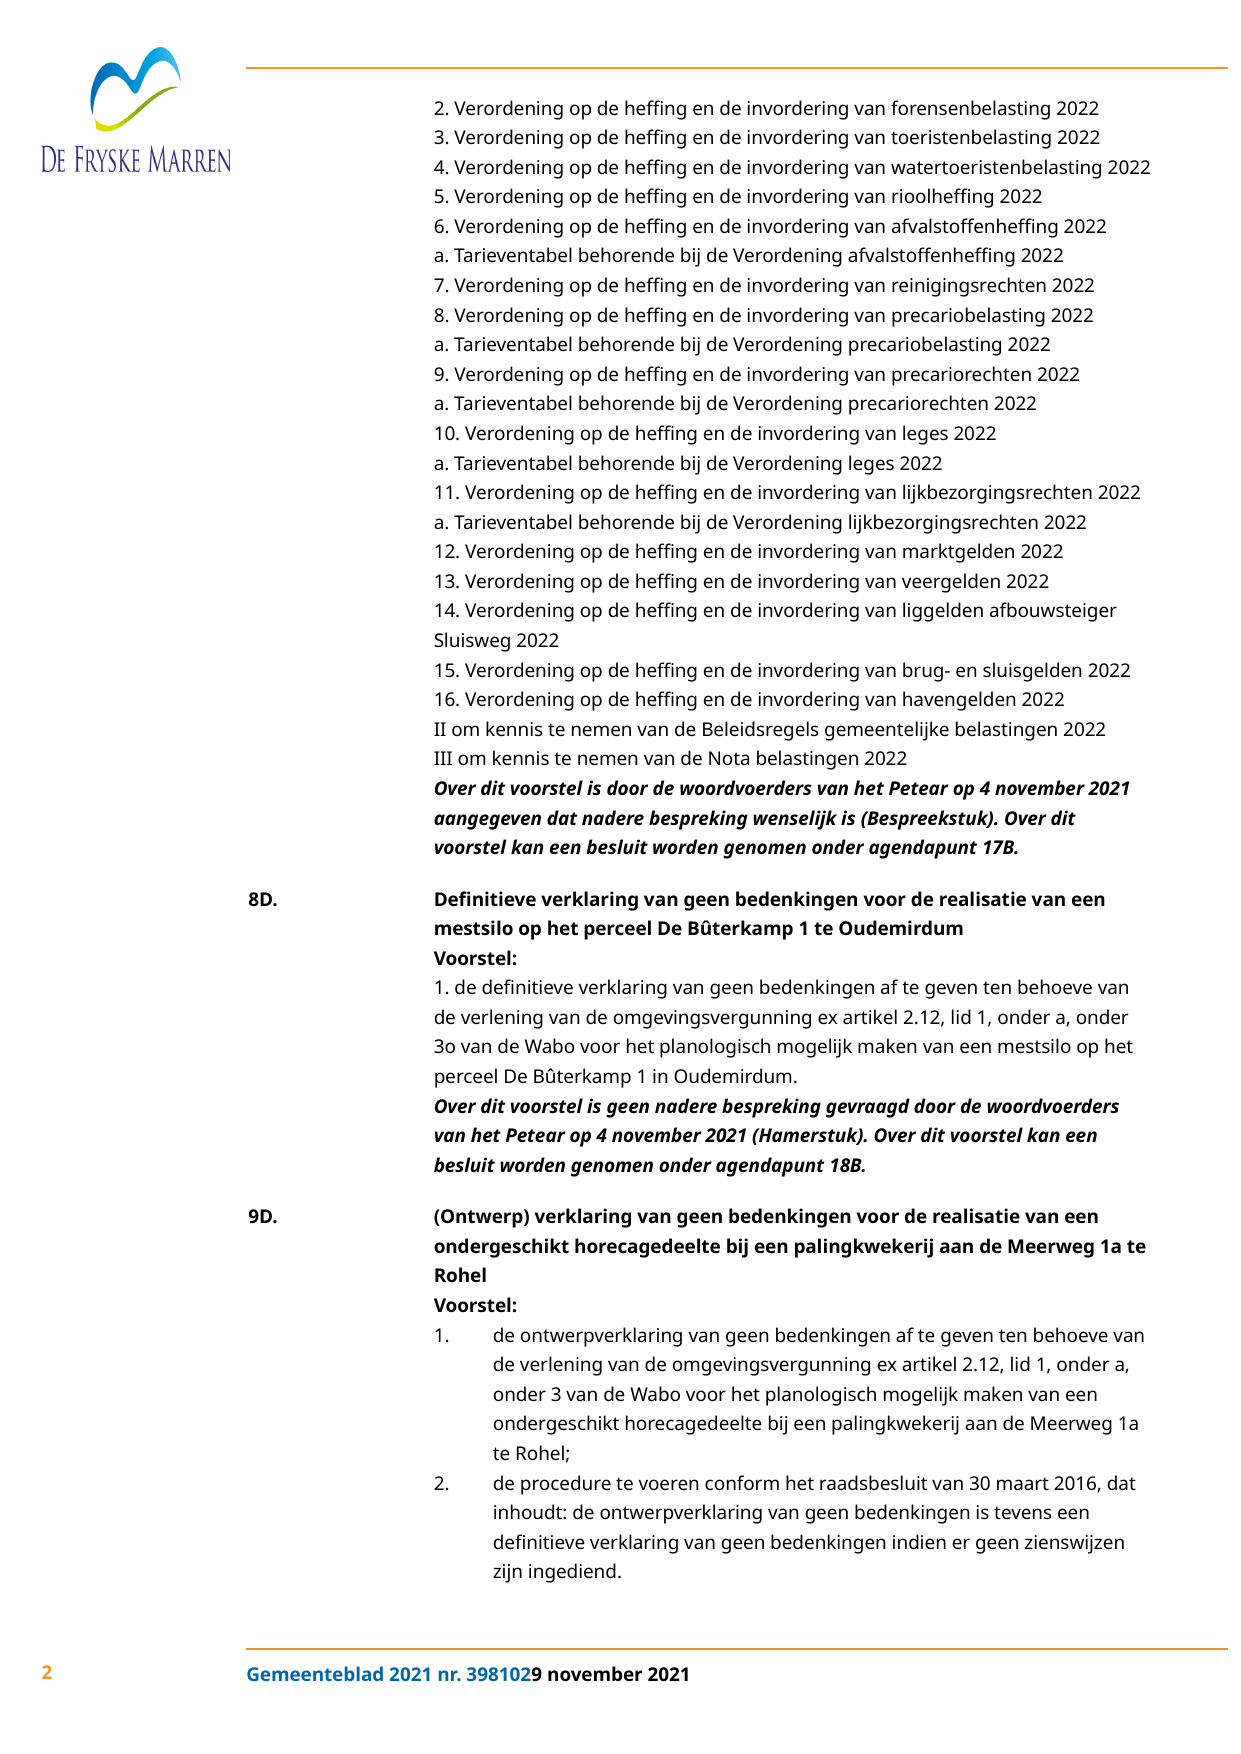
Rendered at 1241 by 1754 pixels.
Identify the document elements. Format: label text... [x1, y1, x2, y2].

picture [41, 47, 231, 172]
table_cell [248, 860, 433, 886]
table_cell [434, 860, 1152, 886]
table_cell 9D. [248, 1204, 433, 1584]
table_cell (Ontwerp) verklaring van geen bedenkingen voor de realisatie van een ondergeschikt horecagedeelte bij een palingkwekerij aan de Meerweg 1a te Rohel Voorstel: de ontwerpverklaring van geen bedenkingen af te geven ten behoeve van de verlening van de omgevingsvergunning ex artikel 2.12, lid 1, onder a, onder 3 van de Wabo voor het planologisch mogelijk maken van een ondergeschikt horecagedeelte bij een palingkwekerij aan de Meerweg 1a te Rohel; de procedure te voeren conform het raadsbesluit van 30 maart 2016, dat inhoudt: de ontwerpverklaring van geen bedenkingen is tevens een definitieve verklaring van geen bedenkingen indien er geen zienswijzen zijn ingediend. [434, 1204, 1152, 1584]
table_cell [434, 1178, 1152, 1203]
table_cell [248, 1178, 433, 1203]
table_cell Definitieve verklaring van geen bedenkingen voor de realisatie van een mestsilo op het perceel De Bûterkamp 1 te Oudemirdum Voorstel: 1. de definitieve verklaring van geen bedenkingen af te geven ten behoeve van de verlening van de omgevingsvergunning ex artikel 2.12, lid 1, onder a, onder 3o van de Wabo voor het planologisch mogelijk maken van een mestsilo op het perceel De Bûterkamp 1 in Oudemirdum. Over dit voorstel is geen nadere bespreking gevraagd door de woordvoerders van het Petear op 4 november 2021 (Hamerstuk). Over dit voorstel kan een besluit worden genomen onder agendapunt 18B. [434, 886, 1152, 1178]
table_cell 2. Verordening op de heffing en de invordering van forensenbelasting 2022 3. Verordening op de heffing en de invordering van toeristenbelasting 2022 4. Verordening op de heffing en de invordering van watertoeristenbelasting 2022 5. Verordening op de heffing en de invordering van rioolheffing 2022 6. Verordening op de heffing en de invordering van afvalstoffenheffing 2022 a. Tarieventabel behorende bij de Verordening afvalstoffenheffing 2022 7. Verordening op de heffing en de invordering van reinigingsrechten 2022 8. Verordening op de heffing en de invordering van precariobelasting 2022 a. Tarieventabel behorende bij de Verordening precariobelasting 2022 9. Verordening op de heffing en de invordering van precariorechten 2022 a. Tarieventabel behorende bij de Verordening precariorechten 2022 10. Verordening op de heffing en de invordering van leges 2022 a. Tarieventabel behorende bij de Verordening leges 2022 11. Verordening op de heffing en de invordering van lijkbezorgingsrechten 2022 a. Tarieventabel behorende bij de Verordening lijkbezorgingsrechten 2022 12. Verordening op de heffing en de invordering van marktgelden 2022 13. Verordening op de heffing en de invordering van veergelden 2022 14. Verordening op de heffing en de invordering van liggelden afbouwsteiger Sluisweg 2022 15. Verordening op de heffing en de invordering van brug- en sluisgelden 2022 16. Verordening op de heffing en de invordering van havengelden 2022 II om kennis te nemen van de Beleidsregels gemeentelijke belastingen 2022 III om kennis te nemen van de Nota belastingen 2022 Over dit voorstel is door de woordvoerders van het Petear op 4 november 2021 aangegeven dat nadere bespreking wenselijk is (Bespreekstuk). Over dit voorstel kan een besluit worden genomen onder agendapunt 17B. [434, 95, 1152, 860]
table_cell [248, 95, 433, 860]
table_cell 8D. [248, 886, 433, 1178]
